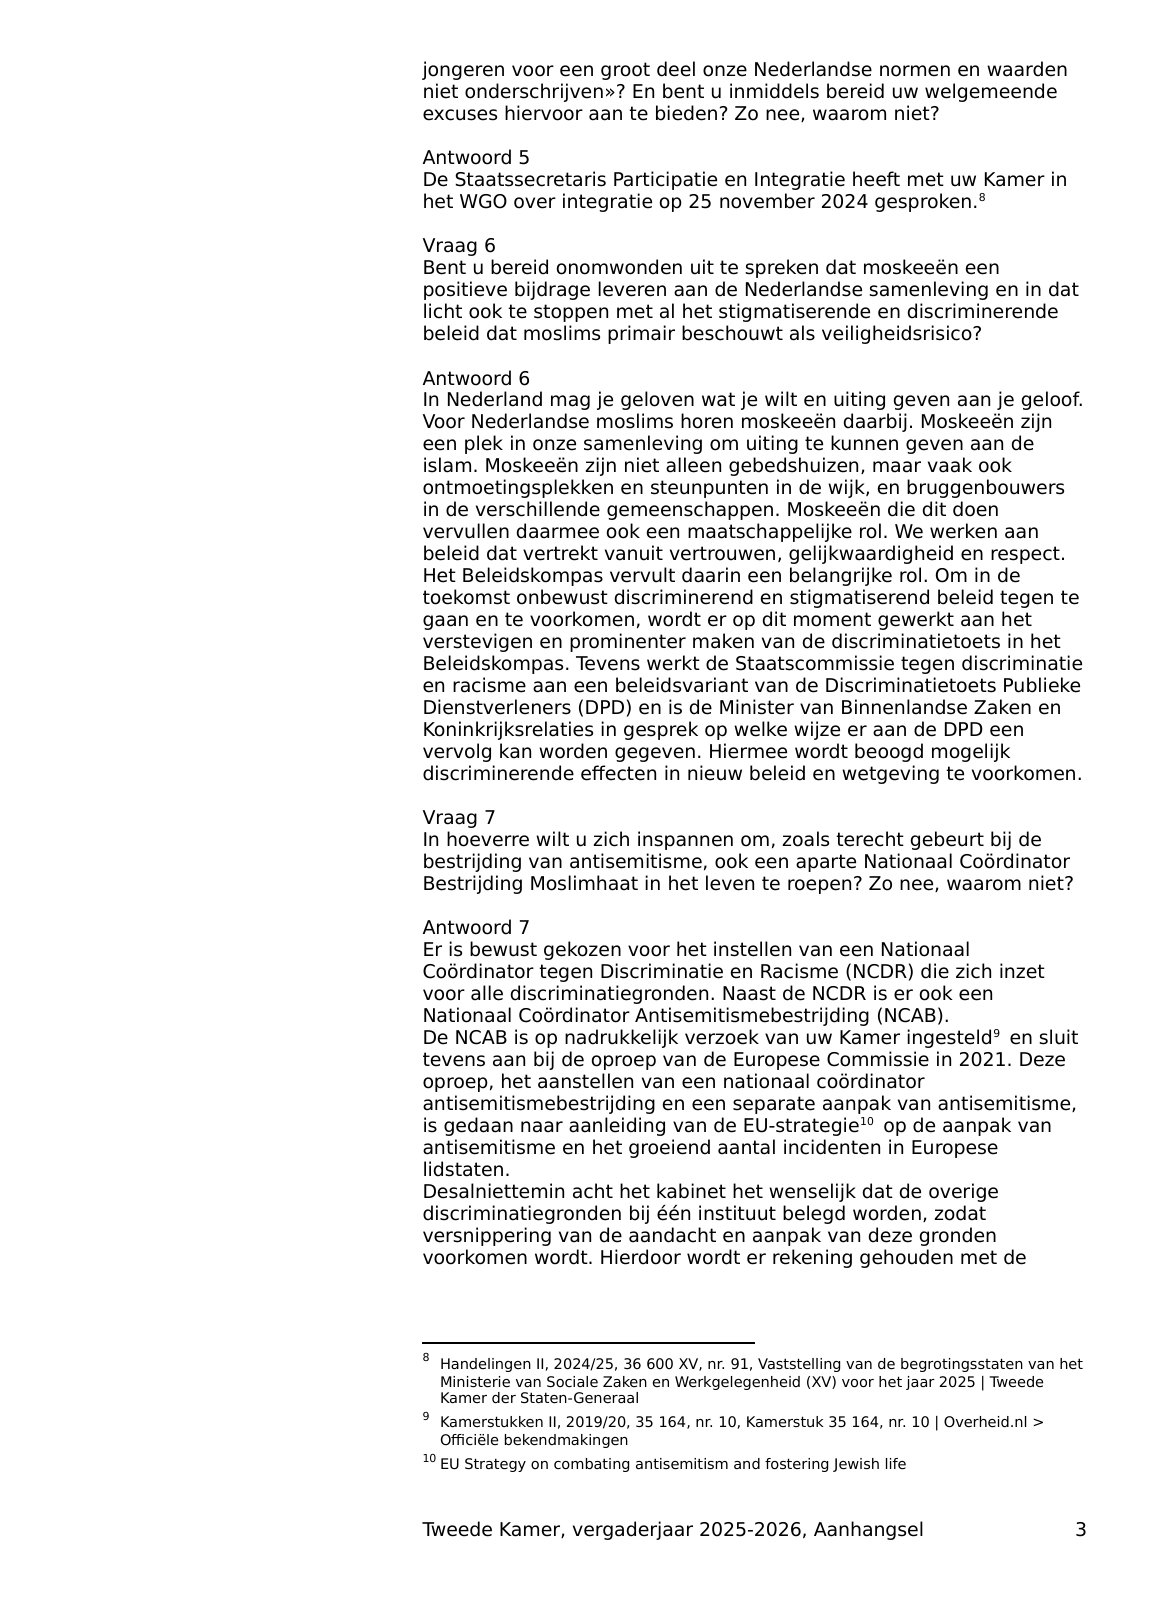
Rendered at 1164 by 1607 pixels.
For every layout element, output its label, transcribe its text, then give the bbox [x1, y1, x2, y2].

text Handelingen II, 2024/25, 36 600 XV, nr. 91, Vaststelling van de begrotingsstaten van het Ministerie van Sociale Zaken en Werkgelegenheid (XV) voor het jaar 2025 | Tweede Kamer der Staten-Generaal [422, 1352, 1087, 1407]
text Vraag 7 [422, 807, 1087, 829]
text Desalniettemin acht het kabinet het wenselijk dat de overige discriminatiegronden bij één instituut belegd worden, zodat versnippering van de aandacht en aanpak van deze gronden voorkomen wordt. Hierdoor wordt er rekening gehouden met de [422, 1181, 1087, 1269]
text Bent u bereid onomwonden uit te spreken dat moskeeën een positieve bijdrage leveren aan de Nederlandse samenleving en in dat licht ook te stoppen met al het stigmatiserende en discriminerende beleid dat moslims primair beschouwt als veiligheidsrisico? [422, 257, 1087, 345]
text De Staatssecretaris Participatie en Integratie heeft met uw Kamer in het WGO over integratie op 25 november 2024 gesproken. [422, 169, 1087, 213]
text In Nederland mag je geloven wat je wilt en uiting geven aan je geloof. Voor Nederlandse moslims horen moskeeën daarbij. Moskeeën zijn een plek in onze samenleving om uiting te kunnen geven aan de islam. Moskeeën zijn niet alleen gebedshuizen, maar vaak ook ontmoetingsplekken en steunpunten in de wijk, en bruggenbouwers in de verschillende gemeenschappen. Moskeeën die dit doen vervullen daarmee ook een maatschappelijke rol. We werken aan beleid dat vertrekt vanuit vertrouwen, gelijkwaardigheid en respect. Het Beleidskompas vervult daarin een belangrijke rol. Om in de toekomst onbewust discriminerend en stigmatiserend beleid tegen te gaan en te voorkomen, wordt er op dit moment gewerkt aan het verstevigen en prominenter maken van de discriminatietoets in het Beleidskompas. Tevens werkt de Staatscommissie tegen discriminatie en racisme aan een beleidsvariant van de Discriminatietoets Publieke Dienstverleners (DPD) en is de Minister van Binnenlandse Zaken en Koninkrijksrelaties in gesprek op welke wijze er aan de DPD een vervolg kan worden gegeven. Hiermee wordt beoogd mogelijk discriminerende effecten in nieuw beleid en wetgeving te voorkomen. [422, 389, 1087, 785]
text Kamerstukken II, 2019/20, 35 164, nr. 10, Kamerstuk 35 164, nr. 10 | Overheid.nl > Officiële bekendmakingen [422, 1410, 1087, 1449]
text Er is bewust gekozen voor het instellen van een Nationaal Coördinator tegen Discriminatie en Racisme (NCDR) die zich inzet voor alle discriminatiegronden. Naast de NCDR is er ook een Nationaal Coördinator Antisemitismebestrijding (NCAB). [422, 939, 1087, 1027]
text De NCAB is op nadrukkelijk verzoek van uw Kamer ingesteld en sluit tevens aan bij de oproep van de Europese Commissie in 2021. Deze oproep, het aanstellen van een nationaal coördinator antisemitismebestrijding en een separate aanpak van antisemitisme, is gedaan naar aanleiding van de EU-strategie op de aanpak van antisemitisme en het groeiend aantal incidenten in Europese lidstaten. [422, 1027, 1087, 1181]
text Antwoord 6 [422, 367, 1087, 389]
text Antwoord 5 [422, 147, 1087, 169]
text In hoeverre wilt u zich inspannen om, zoals terecht gebeurt bij de bestrijding van antisemitisme, ook een aparte Nationaal Coördinator Bestrijding Moslimhaat in het leven te roepen? Zo nee, waarom niet? [422, 829, 1087, 895]
text Antwoord 7 [422, 917, 1087, 939]
text EU Strategy on combating antisemitism and fostering Jewish life [422, 1452, 1087, 1474]
text jongeren voor een groot deel onze Nederlandse normen en waarden niet onderschrijven»? En bent u inmiddels bereid uw welgemeende excuses hiervoor aan te bieden? Zo nee, waarom niet? [422, 59, 1087, 125]
text Vraag 6 [422, 235, 1087, 257]
